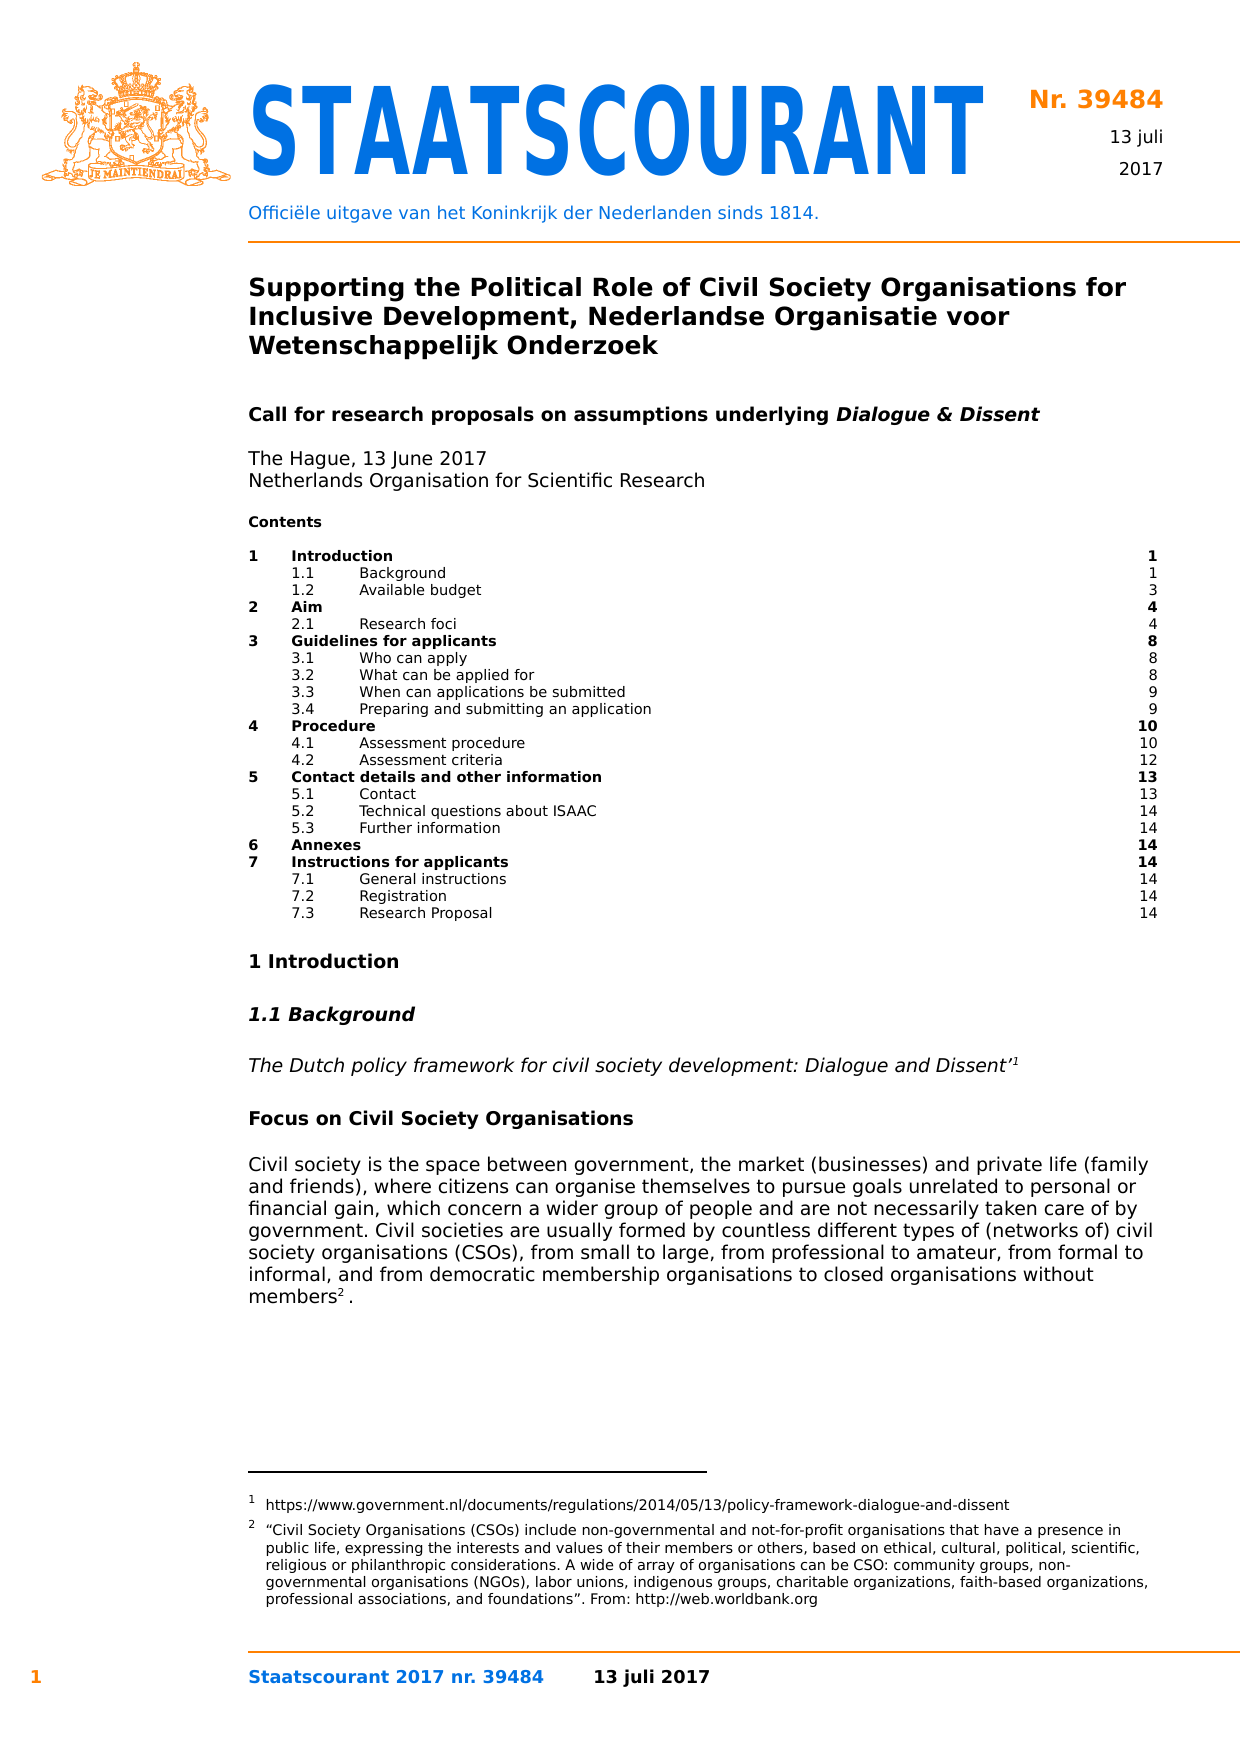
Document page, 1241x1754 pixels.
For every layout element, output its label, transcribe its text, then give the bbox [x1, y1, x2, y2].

table_cell [248, 871, 285, 887]
subtitle The Dutch policy framework for civil society development: Dialogue and Dissent’ [248, 1055, 1163, 1077]
table_cell 5.3 [285, 820, 353, 837]
table_cell [248, 905, 285, 921]
text The Hague, 13 June 2017 [248, 448, 1163, 470]
table_cell 4 [1073, 616, 1163, 633]
table_cell Assessment procedure [353, 735, 1073, 752]
table_header Nr. 39484 [998, 62, 1240, 121]
table_cell 1.2 [285, 582, 353, 599]
table_cell General instructions [353, 871, 1073, 887]
text Call for research proposals on assumptions underlying Dialogue & Dissent [248, 404, 1163, 426]
table_header [1073, 514, 1163, 531]
table_cell 8 [1073, 650, 1163, 667]
table_cell Research foci [353, 616, 1073, 633]
table_cell Preparing and submitting an application [353, 701, 1073, 718]
picture [41, 62, 231, 186]
table_cell [248, 888, 285, 904]
table_cell [248, 667, 285, 684]
table_cell 3 [1073, 582, 1163, 599]
table_cell 1.1 [285, 565, 353, 582]
table_cell Further information [353, 820, 1073, 837]
text Civil society is the space between government, the market (businesses) and private life (family and friends), where citizens can organise themselves to pursue goals unrelated to personal or financial gain, which concern a wider group of people and are not necessarily taken care of by government. Civil societies are usually formed by countless different types of (networks of) civil society organisations (CSOs), from small to large, from professional to amateur, from formal to informal, and from democratic membership organisations to closed organisations without members. [248, 1154, 1163, 1308]
table_cell Instructions for applicants [285, 854, 1073, 871]
table_cell 4 [248, 718, 285, 735]
table_cell 14 [1073, 888, 1163, 904]
table_cell Contact [353, 786, 1073, 803]
subtitle 1.1 Background [248, 1003, 1163, 1025]
table_cell [248, 786, 285, 803]
table_cell Technical questions about ISAAC [353, 803, 1073, 819]
table_cell 6 [248, 837, 285, 853]
table_cell 3.3 [285, 684, 353, 701]
table_cell 3.4 [285, 701, 353, 718]
text Netherlands Organisation for Scientific Research [248, 470, 1163, 492]
subtitle Supporting the Political Role of Civil Society Organisations for Inclusive Development, Nederlandse Organisatie voor Wetenschappelijk Onderzoek [248, 273, 1163, 361]
table_cell 9 [1073, 684, 1163, 701]
table_cell 8 [1073, 633, 1163, 650]
table_cell 2 [248, 599, 285, 616]
table_cell 13 juli [998, 121, 1240, 153]
table_cell 14 [1073, 837, 1163, 853]
table_cell Research Proposal [353, 905, 1073, 921]
table_header Contents [248, 514, 1073, 531]
table_header STAATSCOURANT [248, 62, 998, 203]
table_header [25, 62, 248, 241]
table_cell 1 [1073, 548, 1163, 565]
table_cell 7.1 [285, 871, 353, 887]
table_cell 9 [1073, 701, 1163, 718]
table_cell [248, 531, 285, 548]
table_cell 7 [248, 854, 285, 871]
table_cell Procedure [285, 718, 1073, 735]
table_cell 7.3 [285, 905, 353, 921]
table_cell 2.1 [285, 616, 353, 633]
table_cell 12 [1073, 752, 1163, 769]
table_cell 1 [1073, 565, 1163, 582]
table_cell 13 [1073, 786, 1163, 803]
table_cell 14 [1073, 871, 1163, 887]
table_cell Assessment criteria [353, 752, 1073, 769]
table_cell [248, 616, 285, 633]
table_cell 3.1 [285, 650, 353, 667]
table_cell 2017 [998, 153, 1240, 203]
table_cell 3.2 [285, 667, 353, 684]
table_cell Introduction [285, 548, 1073, 565]
text “Civil Society Organisations (CSOs) include non-governmental and not-for-profit organisations that have a presence in public life, expressing the interests and values of their members or others, based on ethical, cultural, political, scientific, religious or philanthropic considerations. A wide of array of organisations can be CSO: community groups, non-governmental organisations (NGOs), labor unions, indigenous groups, charitable organizations, faith-based organizations, professional associations, and foundations”. From: http://web.worldbank.org [248, 1518, 1163, 1608]
table_cell Officiële uitgave van het Koninkrijk der Nederlanden sinds 1814. [248, 203, 1240, 241]
table_cell 4 [1073, 599, 1163, 616]
table_cell Contact details and other information [285, 769, 1073, 786]
table_cell 5.1 [285, 786, 353, 803]
table_cell 14 [1073, 803, 1163, 819]
table_cell Available budget [353, 582, 1073, 599]
table_cell What can be applied for [353, 667, 1073, 684]
table_cell [248, 803, 285, 819]
table_cell Registration [353, 888, 1073, 904]
text https://www.government.nl/documents/regulations/2014/05/13/policy-framework-dialogue-and-dissent [248, 1493, 1163, 1515]
table_cell Who can apply [353, 650, 1073, 667]
subtitle 1 Introduction [248, 951, 1163, 973]
table_cell 1 [248, 548, 285, 565]
table_cell [248, 684, 285, 701]
table_cell 10 [1073, 735, 1163, 752]
table_cell 14 [1073, 820, 1163, 837]
table_cell [248, 565, 285, 582]
table_cell 13 [1073, 769, 1163, 786]
table_cell 8 [1073, 667, 1163, 684]
table_cell 5.2 [285, 803, 353, 819]
table_cell 7.2 [285, 888, 353, 904]
table_cell Guidelines for applicants [285, 633, 1073, 650]
table_cell Aim [285, 599, 1073, 616]
table_cell [248, 735, 285, 752]
table_cell 3 [248, 633, 285, 650]
subtitle Focus on Civil Society Organisations [248, 1107, 1163, 1129]
table_cell 5 [248, 769, 285, 786]
table_cell [1073, 531, 1163, 548]
table_cell 10 [1073, 718, 1163, 735]
table_cell Background [353, 565, 1073, 582]
table_cell [248, 701, 285, 718]
table_cell [248, 752, 285, 769]
table_cell 14 [1073, 905, 1163, 921]
table_cell 4.1 [285, 735, 353, 752]
table_cell [248, 582, 285, 599]
table_cell [248, 650, 285, 667]
table_cell [353, 531, 1073, 548]
table_cell 4.2 [285, 752, 353, 769]
table_cell [248, 820, 285, 837]
table_cell 14 [1073, 854, 1163, 871]
table_cell When can applications be submitted [353, 684, 1073, 701]
table_cell [285, 531, 353, 548]
table_cell Annexes [285, 837, 1073, 853]
